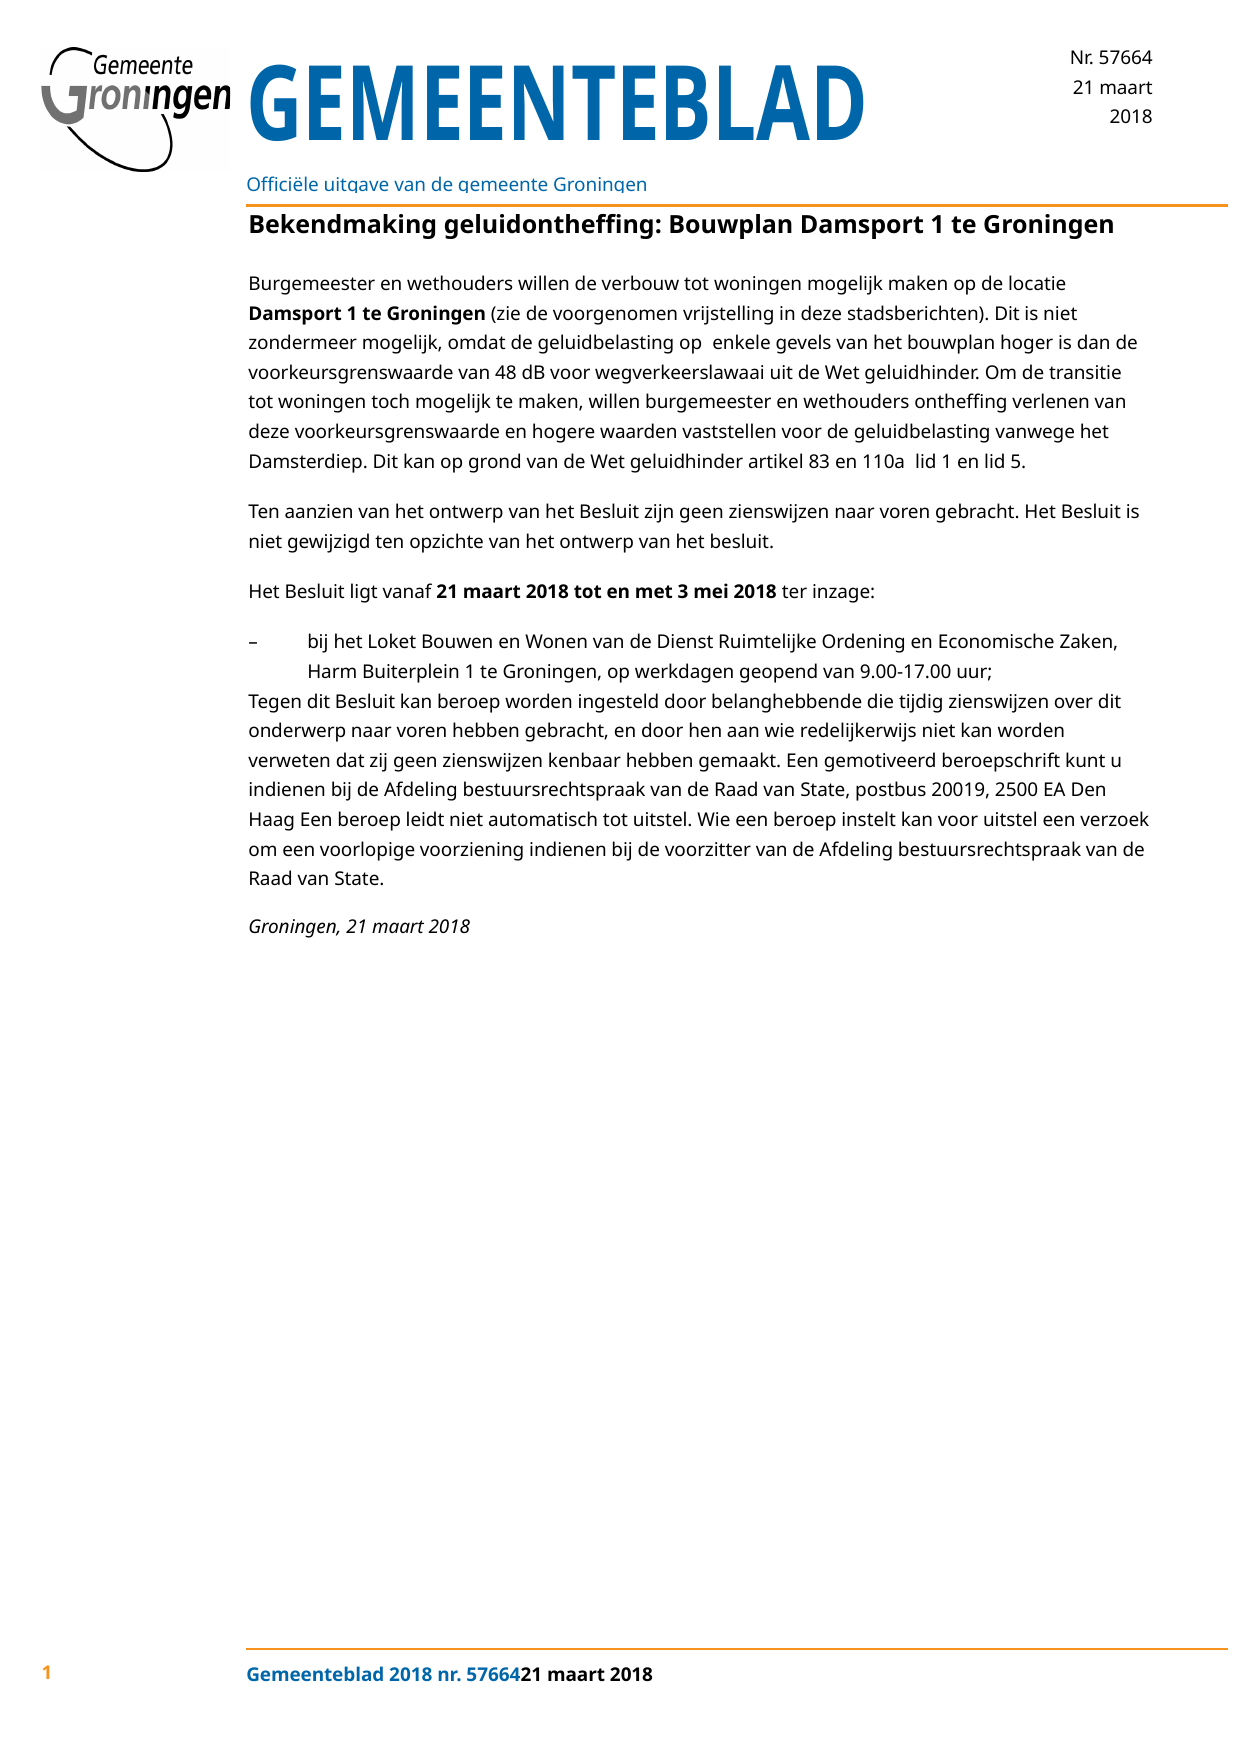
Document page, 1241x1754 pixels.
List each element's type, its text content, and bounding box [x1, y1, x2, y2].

text Groningen, 21 maart 2018 [248, 913, 1152, 939]
text Ten aanzien van het ontwerp van het Besluit zijn geen zienswijzen naar voren gebracht. Het Besluit is niet gewijzigd ten opzichte van het ontwerp van het besluit. [248, 498, 1152, 553]
text Het Besluit ligt vanaf 21 maart 2018 tot en met 3 mei 2018 ter inzage: [248, 578, 1152, 604]
text Tegen dit Besluit kan beroep worden ingesteld door belanghebbende die tijdig zienswijzen over dit onderwerp naar voren hebben gebracht, en door hen aan wie redelijkerwijs niet kan worden verweten dat zij geen zienswijzen kenbaar hebben gemaakt. Een gemotiveerd beroepschrift kunt u indienen bij de Afdeling bestuursrechtspraak van de Raad van State, postbus 20019, 2500 EA Den Haag Een beroep leidt niet automatisch tot uitstel. Wie een beroep instelt kan voor uitstel een verzoek om een voorlopige voorziening indienen bij de voorzitter van de Afdeling bestuursrechtspraak van de Raad van State. [248, 688, 1152, 891]
list bij het Loket Bouwen en Wonen van de Dienst Ruimtelijke Ordening en Economische Zaken, Harm Buiterplein 1 te Groningen, op werkdagen geopend van 9.00-17.00 uur; [248, 629, 1152, 684]
text Bekendmaking geluidontheffing: Bouwplan Damsport 1 te Groningen [248, 207, 1152, 241]
picture [41, 47, 231, 172]
text Burgemeester en wethouders willen de verbouw tot woningen mogelijk maken op de locatie Damsport 1 te Groningen (zie de voorgenomen vrijstelling in deze stadsberichten). Dit is niet zondermeer mogelijk, omdat de geluidbelasting op enkele gevels van het bouwplan hoger is dan de voorkeursgrenswaarde van 48 dB voor wegverkeerslawaai uit de Wet geluidhinder. Om de transitie tot woningen toch mogelijk te maken, willen burgemeester en wethouders ontheffing verlenen van deze voorkeursgrenswaarde en hogere waarden vaststellen voor de geluidbelasting vanwege het Damsterdiep. Dit kan op grond van de Wet geluidhinder artikel 83 en 110a lid 1 en lid 5. [248, 270, 1152, 473]
